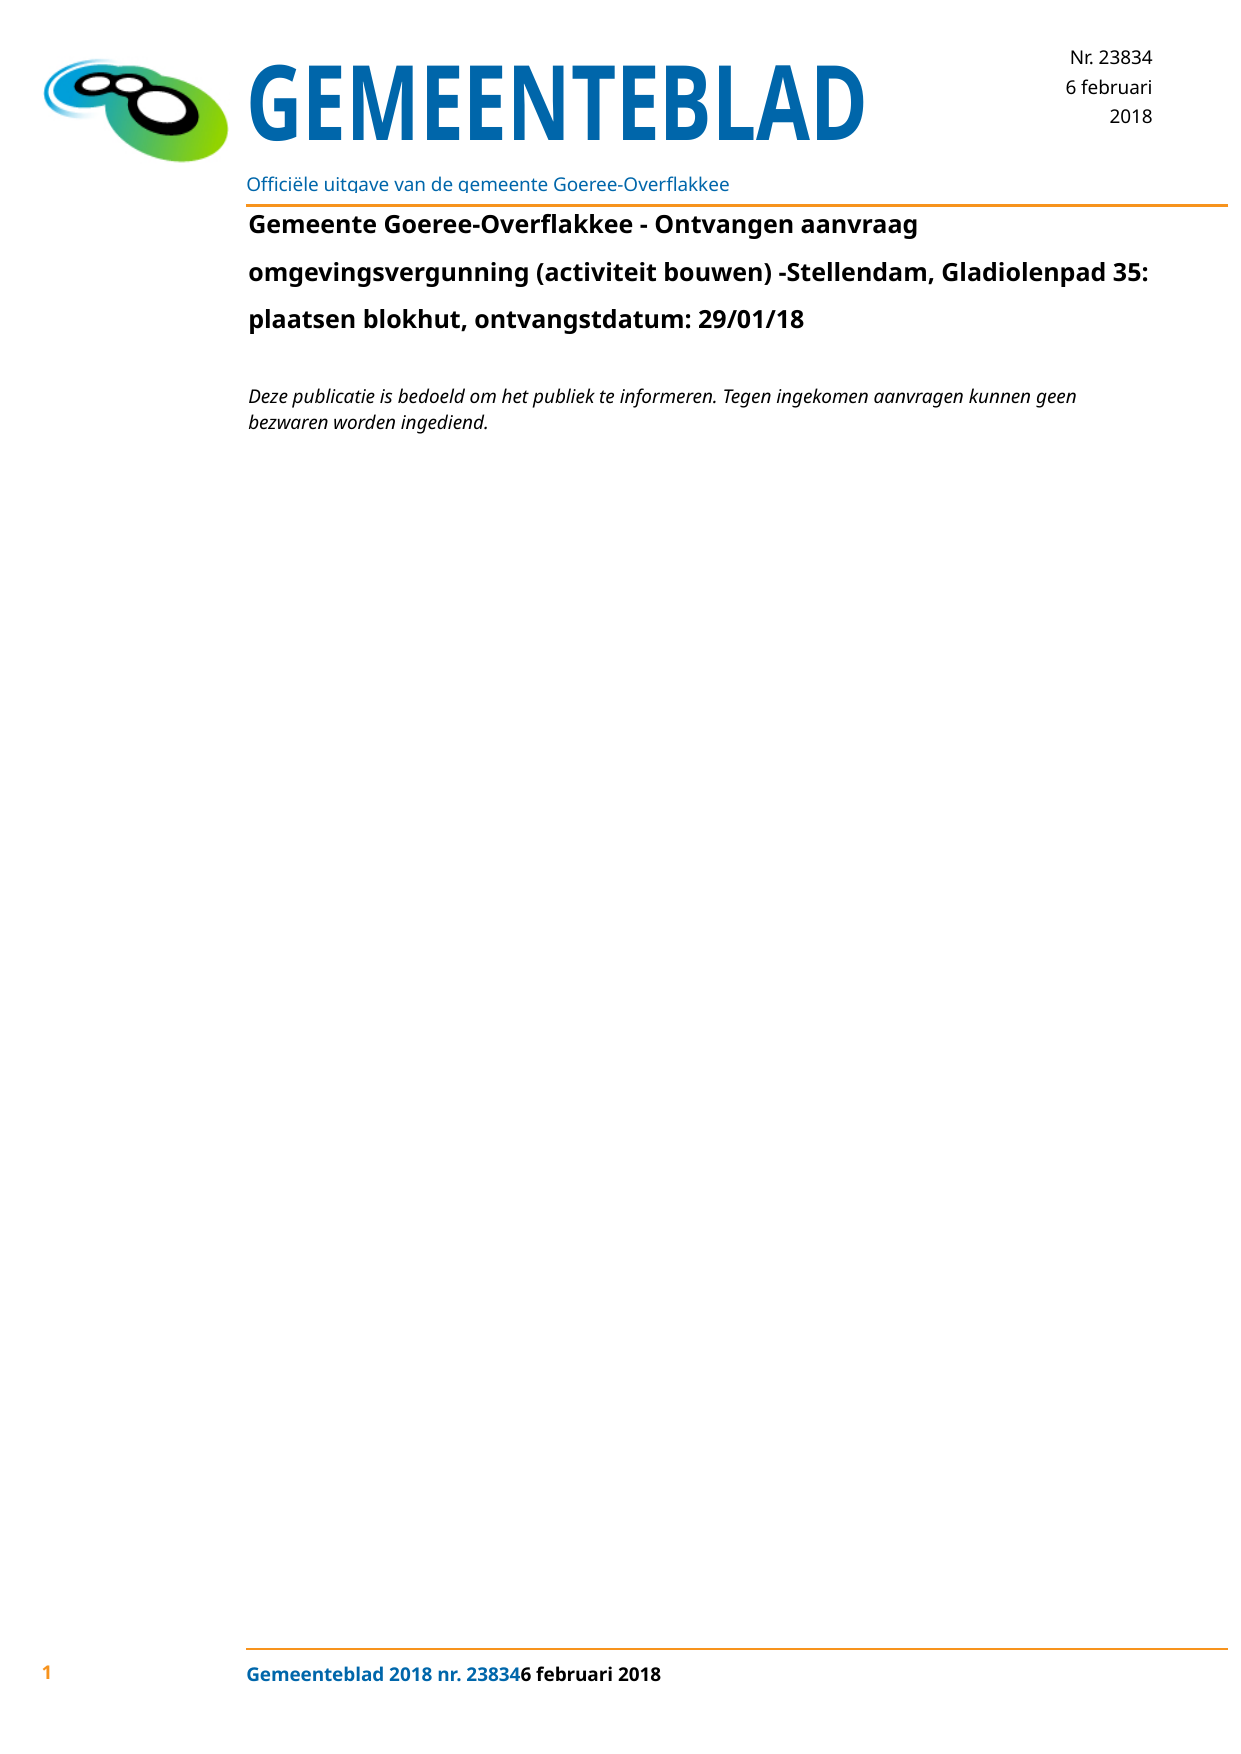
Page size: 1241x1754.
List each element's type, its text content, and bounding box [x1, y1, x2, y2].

text Deze publicatie is bedoeld om het publiek te informeren. Tegen ingekomen aanvragen kunnen geen bezwaren worden ingediend. [248, 384, 1152, 435]
picture [41, 47, 231, 172]
text Gemeente Goeree-Overflakkee - Ontvangen aanvraag omgevingsvergunning (activiteit bouwen) -Stellendam, Gladiolenpad 35: plaatsen blokhut, ontvangstdatum: 29/01/18 [248, 207, 1152, 336]
